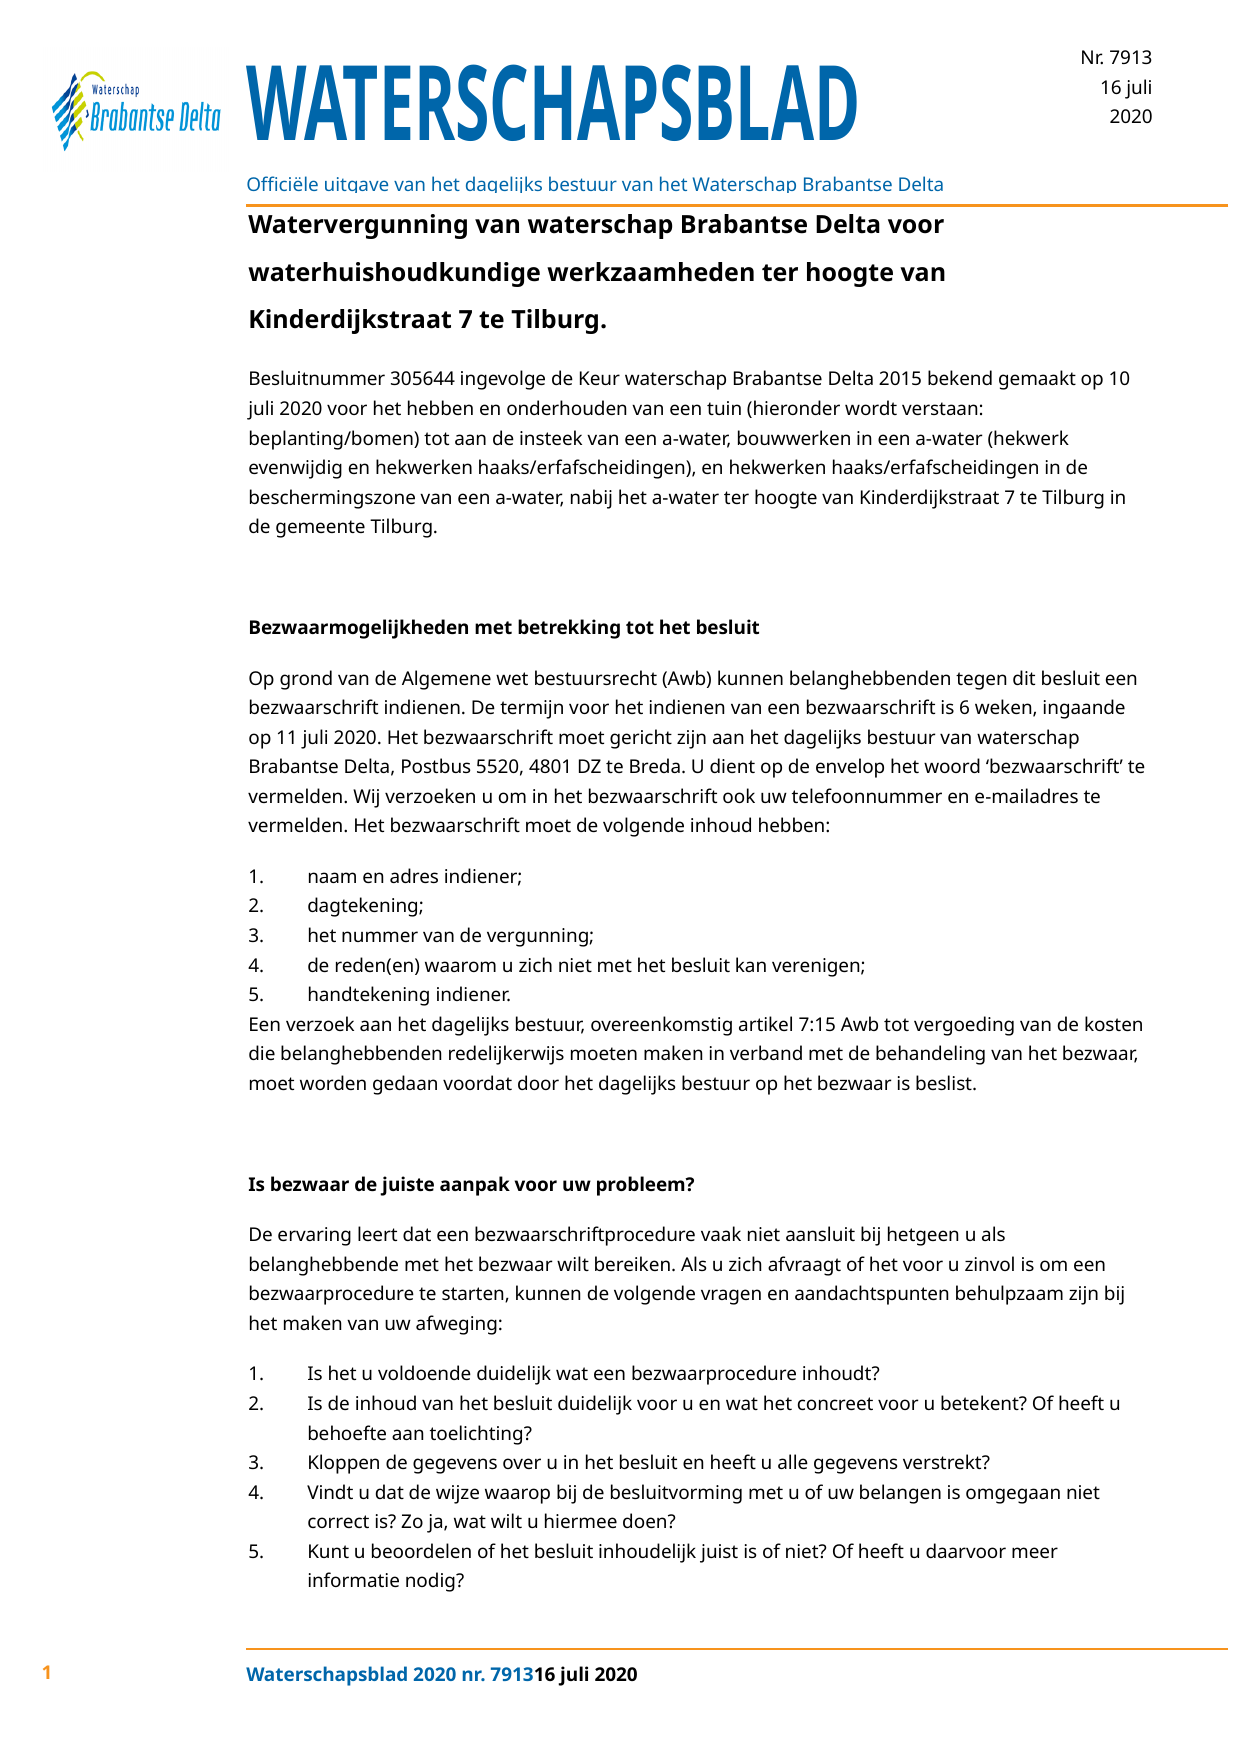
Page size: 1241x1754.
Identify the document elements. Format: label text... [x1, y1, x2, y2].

text Bezwaarmogelijkheden met betrekking tot het besluit [248, 614, 1152, 640]
list de reden(en) waarom u zich niet met het besluit kan verenigen; [248, 952, 1152, 977]
text Watervergunning van waterschap Brabantse Delta voor waterhuishoudkundige werkzaamheden ter hoogte van Kinderdijkstraat 7 te Tilburg. [248, 207, 1152, 336]
picture [41, 47, 231, 172]
list Kloppen de gegevens over u in het besluit en heeft u alle gegevens verstrekt? [248, 1449, 1152, 1475]
text Op grond van de Algemene wet bestuursrecht (Awb) kunnen belanghebbenden tegen dit besluit een bezwaarschrift indienen. De termijn voor het indienen van een bezwaarschrift is 6 weken, ingaande op 11 juli 2020. Het bezwaarschrift moet gericht zijn aan het dagelijks bestuur van waterschap Brabantse Delta, Postbus 5520, 4801 DZ te Breda. U dient op de envelop het woord ‘bezwaarschrift’ te vermelden. Wij verzoeken u om in het bezwaarschrift ook uw telefoonnummer en e‑mailadres te vermelden. Het bezwaarschrift moet de volgende inhoud hebben: [248, 665, 1152, 838]
list Is de inhoud van het besluit duidelijk voor u en wat het concreet voor u betekent? Of heeft u behoefte aan toelichting? [248, 1390, 1152, 1445]
text De ervaring leert dat een bezwaarschriftprocedure vaak niet aansluit bij hetgeen u als belanghebbende met het bezwaar wilt bereiken. Als u zich afvraagt of het voor u zinvol is om een bezwaarprocedure te starten, kunnen de volgende vragen en aandachtspunten behulpzaam zijn bij het maken van uw afweging: [248, 1221, 1152, 1336]
list het nummer van de vergunning; [248, 922, 1152, 948]
text Is bezwaar de juiste aanpak voor uw probleem? [248, 1171, 1152, 1197]
list Is het u voldoende duidelijk wat een bezwaarprocedure inhoudt? [248, 1361, 1152, 1386]
list Kunt u beoordelen of het besluit inhoudelijk juist is of niet? Of heeft u daarvoor meer informatie nodig? [248, 1538, 1152, 1593]
text Een verzoek aan het dagelijks bestuur, overeenkomstig artikel 7:15 Awb tot vergoeding van de kosten die belanghebbenden redelijkerwijs moeten maken in verband met de behandeling van het bezwaar, moet worden gedaan voordat door het dagelijks bestuur op het bezwaar is beslist. [248, 1011, 1152, 1096]
list naam en adres indiener; [248, 863, 1152, 889]
text Besluitnummer 305644 ingevolge de Keur waterschap Brabantse Delta 2015 bekend gemaakt op 10 juli 2020 voor het hebben en onderhouden van een tuin (hieronder wordt verstaan: beplanting/bomen) tot aan de insteek van een a-water, bouwwerken in een a-water (hekwerk evenwijdig en hekwerken haaks/erfafscheidingen), en hekwerken haaks/erfafscheidingen in de beschermingszone van een a-water, nabij het a-water ter hoogte van Kinderdijkstraat 7 te Tilburg in de gemeente Tilburg. [248, 366, 1152, 539]
list dagtekening; [248, 893, 1152, 918]
list handtekening indiener. [248, 981, 1152, 1007]
list Vindt u dat de wijze waarop bij de besluitvorming met u of uw belangen is omgegaan niet correct is? Zo ja, wat wilt u hiermee doen? [248, 1479, 1152, 1534]
